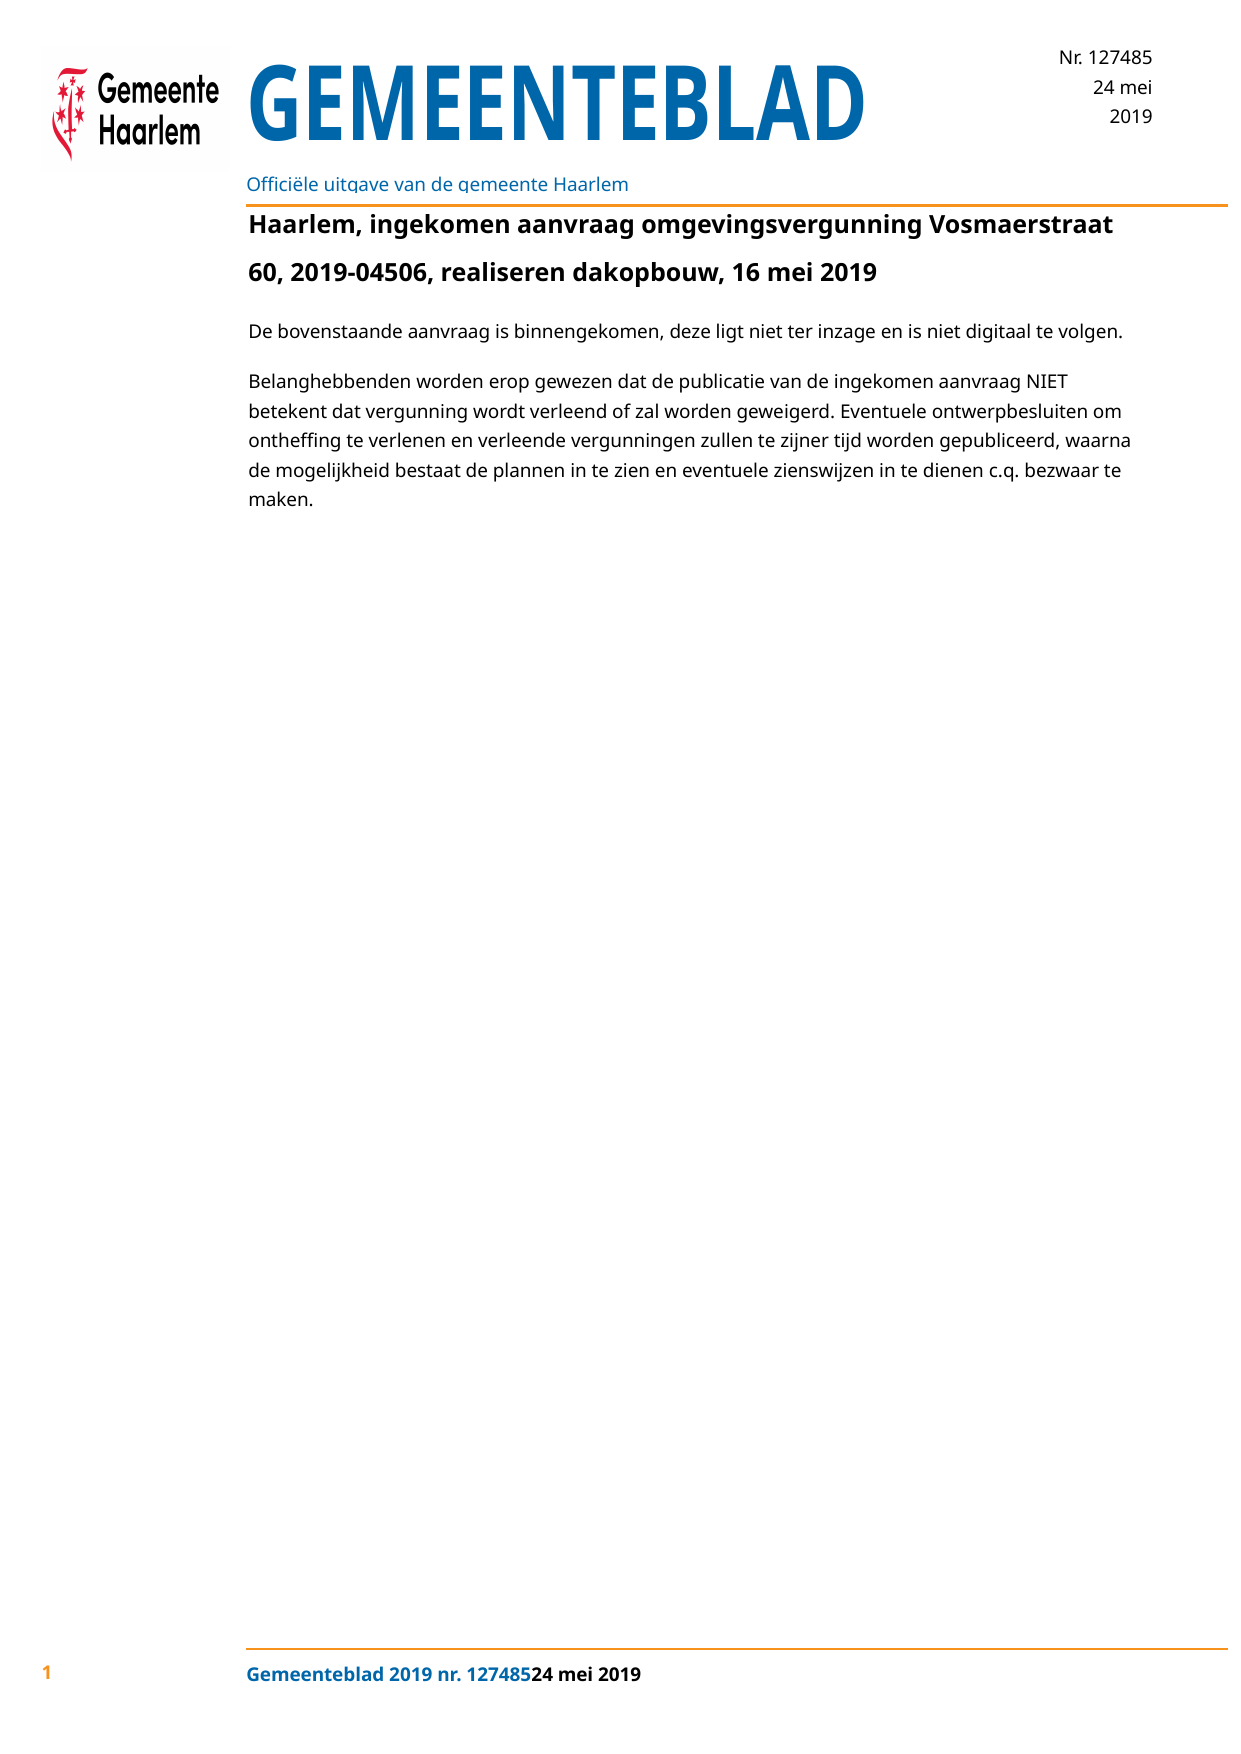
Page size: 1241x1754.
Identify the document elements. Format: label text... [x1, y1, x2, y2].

picture [41, 47, 231, 172]
text Haarlem, ingekomen aanvraag omgevingsvergunning Vosmaerstraat 60, 2019-04506, realiseren dakopbouw, 16 mei 2019 [248, 207, 1152, 288]
text Belanghebbenden worden erop gewezen dat de publicatie van de ingekomen aanvraag NIET betekent dat vergunning wordt verleend of zal worden geweigerd. Eventuele ontwerpbesluiten om ontheffing te verlenen en verleende vergunningen zullen te zijner tijd worden gepubliceerd, waarna de mogelijkheid bestaat de plannen in te zien en eventuele zienswijzen in te dienen c.q. bezwaar te maken. [248, 368, 1152, 512]
text De bovenstaande aanvraag is binnengekomen, deze ligt niet ter inzage en is niet digitaal te volgen. [248, 318, 1152, 344]
